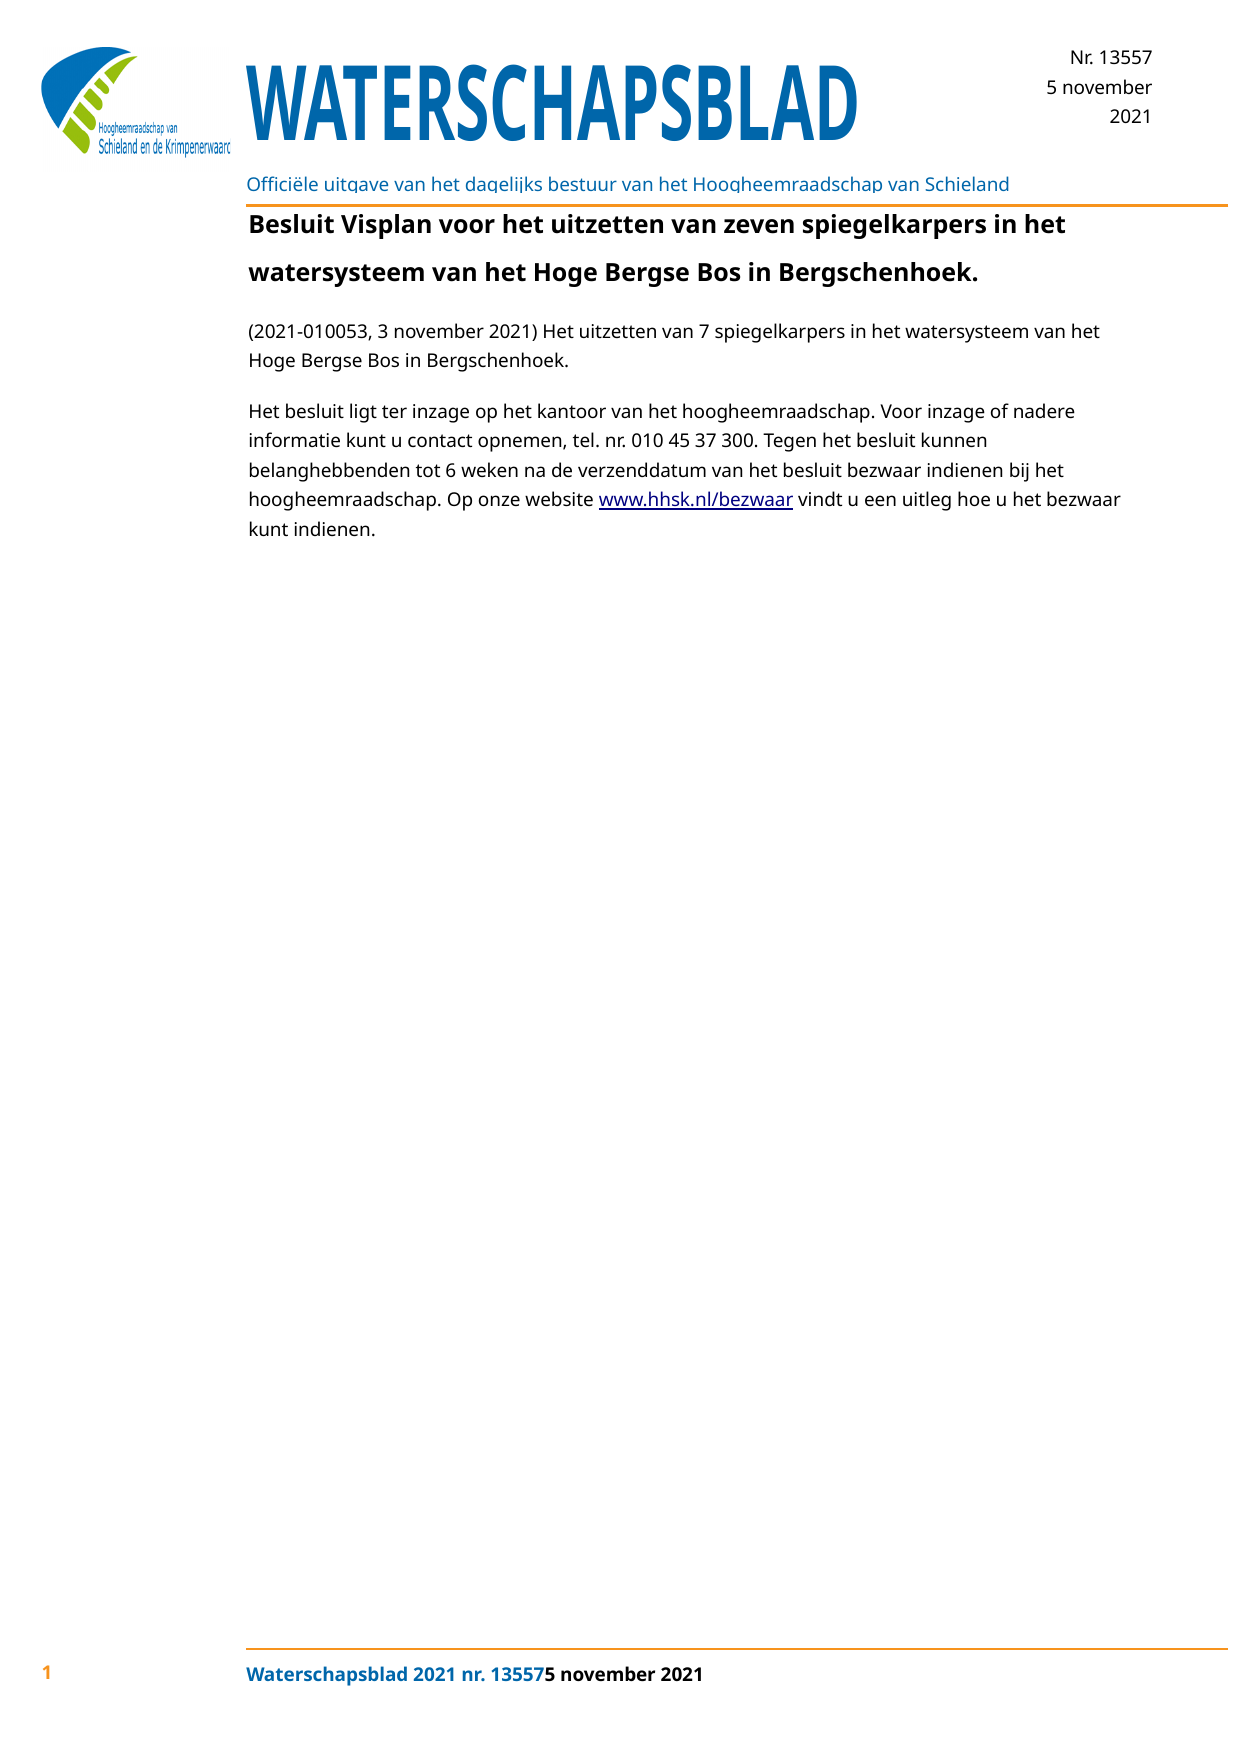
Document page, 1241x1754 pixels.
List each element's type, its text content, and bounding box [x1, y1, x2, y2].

picture [41, 47, 231, 172]
text Het besluit ligt ter inzage op het kantoor van het hoogheemraadschap. Voor inzage of nadere informatie kunt u contact opnemen, tel. nr. 010 45 37 300. Tegen het besluit kunnen belanghebbenden tot 6 weken na de verzenddatum van het besluit bezwaar indienen bij het hoogheemraadschap. Op onze website www.hhsk.nl/bezwaar vindt u een uitleg hoe u het bezwaar kunt indienen. [248, 398, 1152, 542]
text (2021-010053, 3 november 2021) Het uitzetten van 7 spiegelkarpers in het watersysteem van het Hoge Bergse Bos in Bergschenhoek. [248, 318, 1152, 373]
text Besluit Visplan voor het uitzetten van zeven spiegelkarpers in het watersysteem van het Hoge Bergse Bos in Bergschenhoek. [248, 207, 1152, 288]
